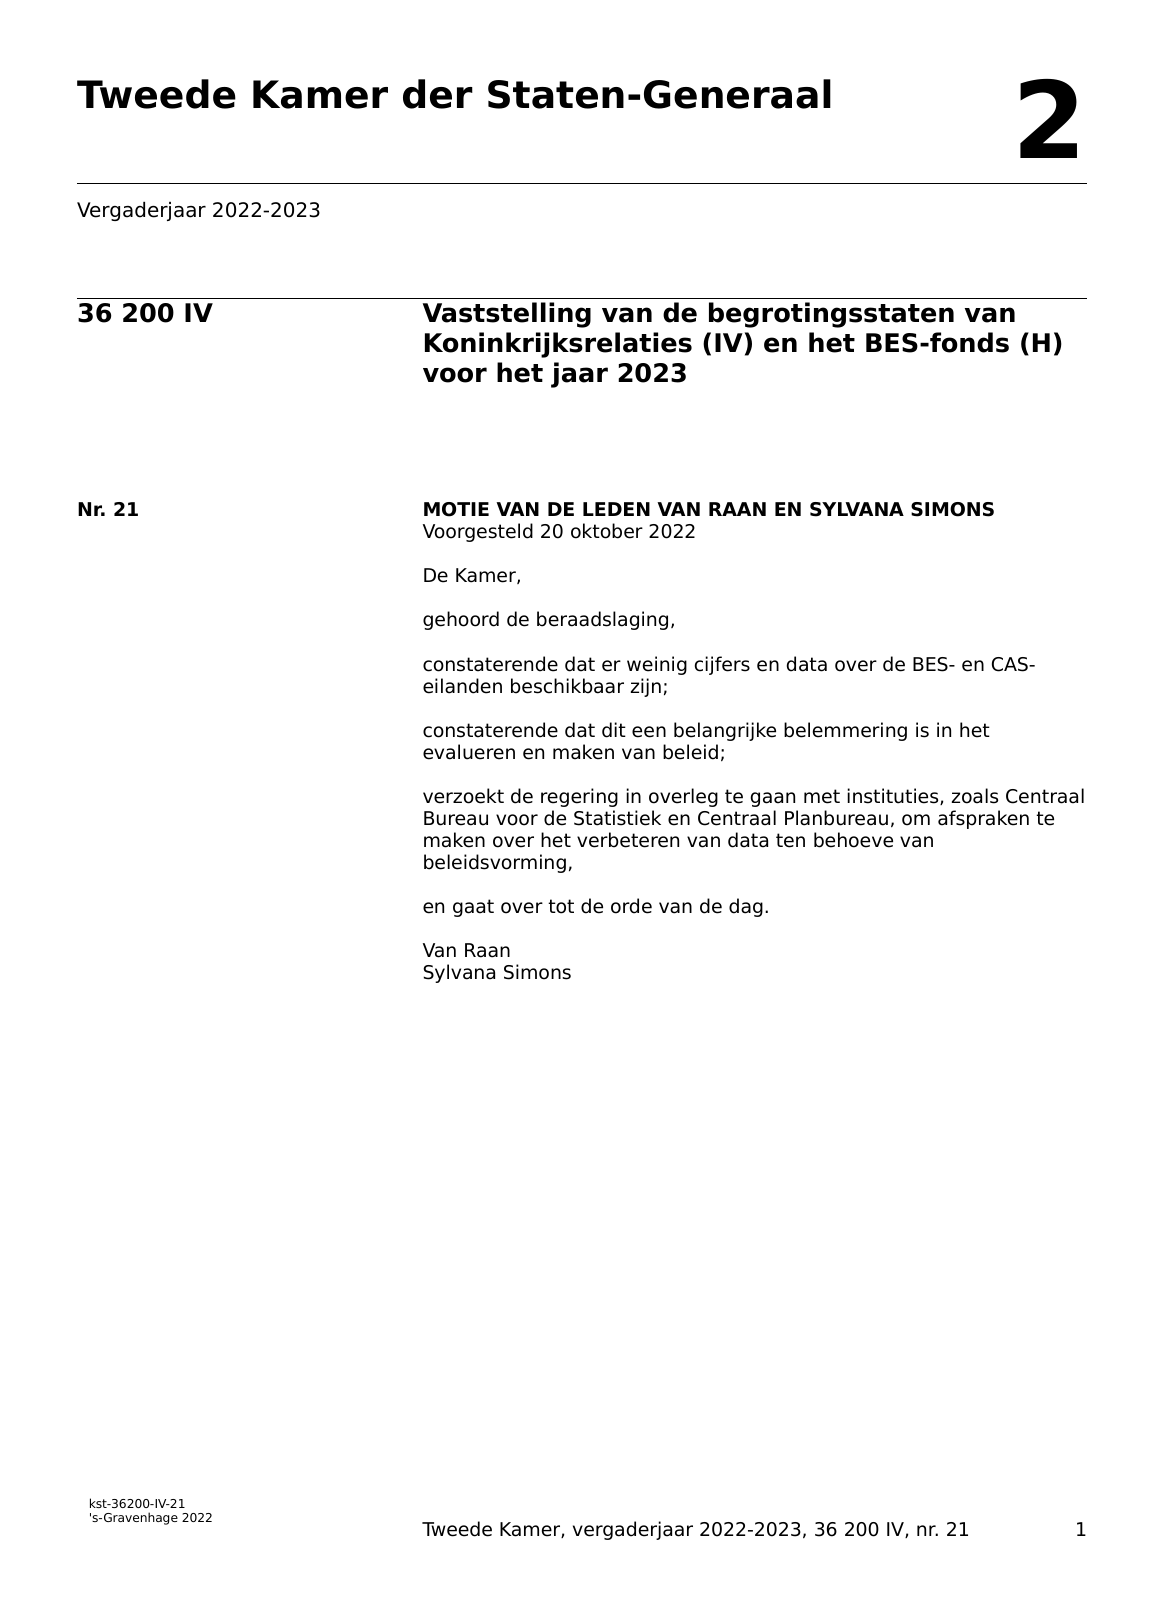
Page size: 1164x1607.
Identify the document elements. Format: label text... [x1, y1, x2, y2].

table_header Tweede Kamer der Staten-Generaal [77, 59, 886, 183]
table_cell Vergaderjaar 2022-2023 [77, 184, 1087, 298]
text gehoord de beraadslaging, [422, 609, 1087, 631]
text verzoekt de regering in overleg te gaan met instituties, zoals Centraal Bureau voor de Statistiek en Centraal Planbureau, om afspraken te maken over het verbeteren van data ten behoeve van beleidsvorming, [422, 786, 1087, 874]
text kst-36200-IV-21 [88, 1497, 323, 1511]
text 's-Gravenhage 2022 [88, 1511, 323, 1525]
text constaterende dat er weinig cijfers en data over de BES- en CAS-eilanden beschikbaar zijn; [422, 653, 1087, 697]
subtitle Nr. 21 MOTIE VAN DE LEDEN VAN RAAN EN SYLVANA SIMONS [77, 499, 1087, 521]
table_header 2 [886, 59, 1087, 183]
subtitle 36 200 IV Vaststelling van de begrotingsstaten van Koninkrijksrelaties (IV) en het BES-fonds (H) voor het jaar 2023 [77, 299, 1087, 388]
text constaterende dat dit een belangrijke belemmering is in het evalueren en maken van beleid; [422, 720, 1087, 764]
text en gaat over tot de orde van de dag. [422, 896, 1087, 918]
text De Kamer, [422, 565, 1087, 587]
text Van Raan [422, 940, 1087, 962]
text Voorgesteld 20 oktober 2022 [422, 521, 1087, 543]
text Sylvana Simons [422, 962, 1087, 984]
